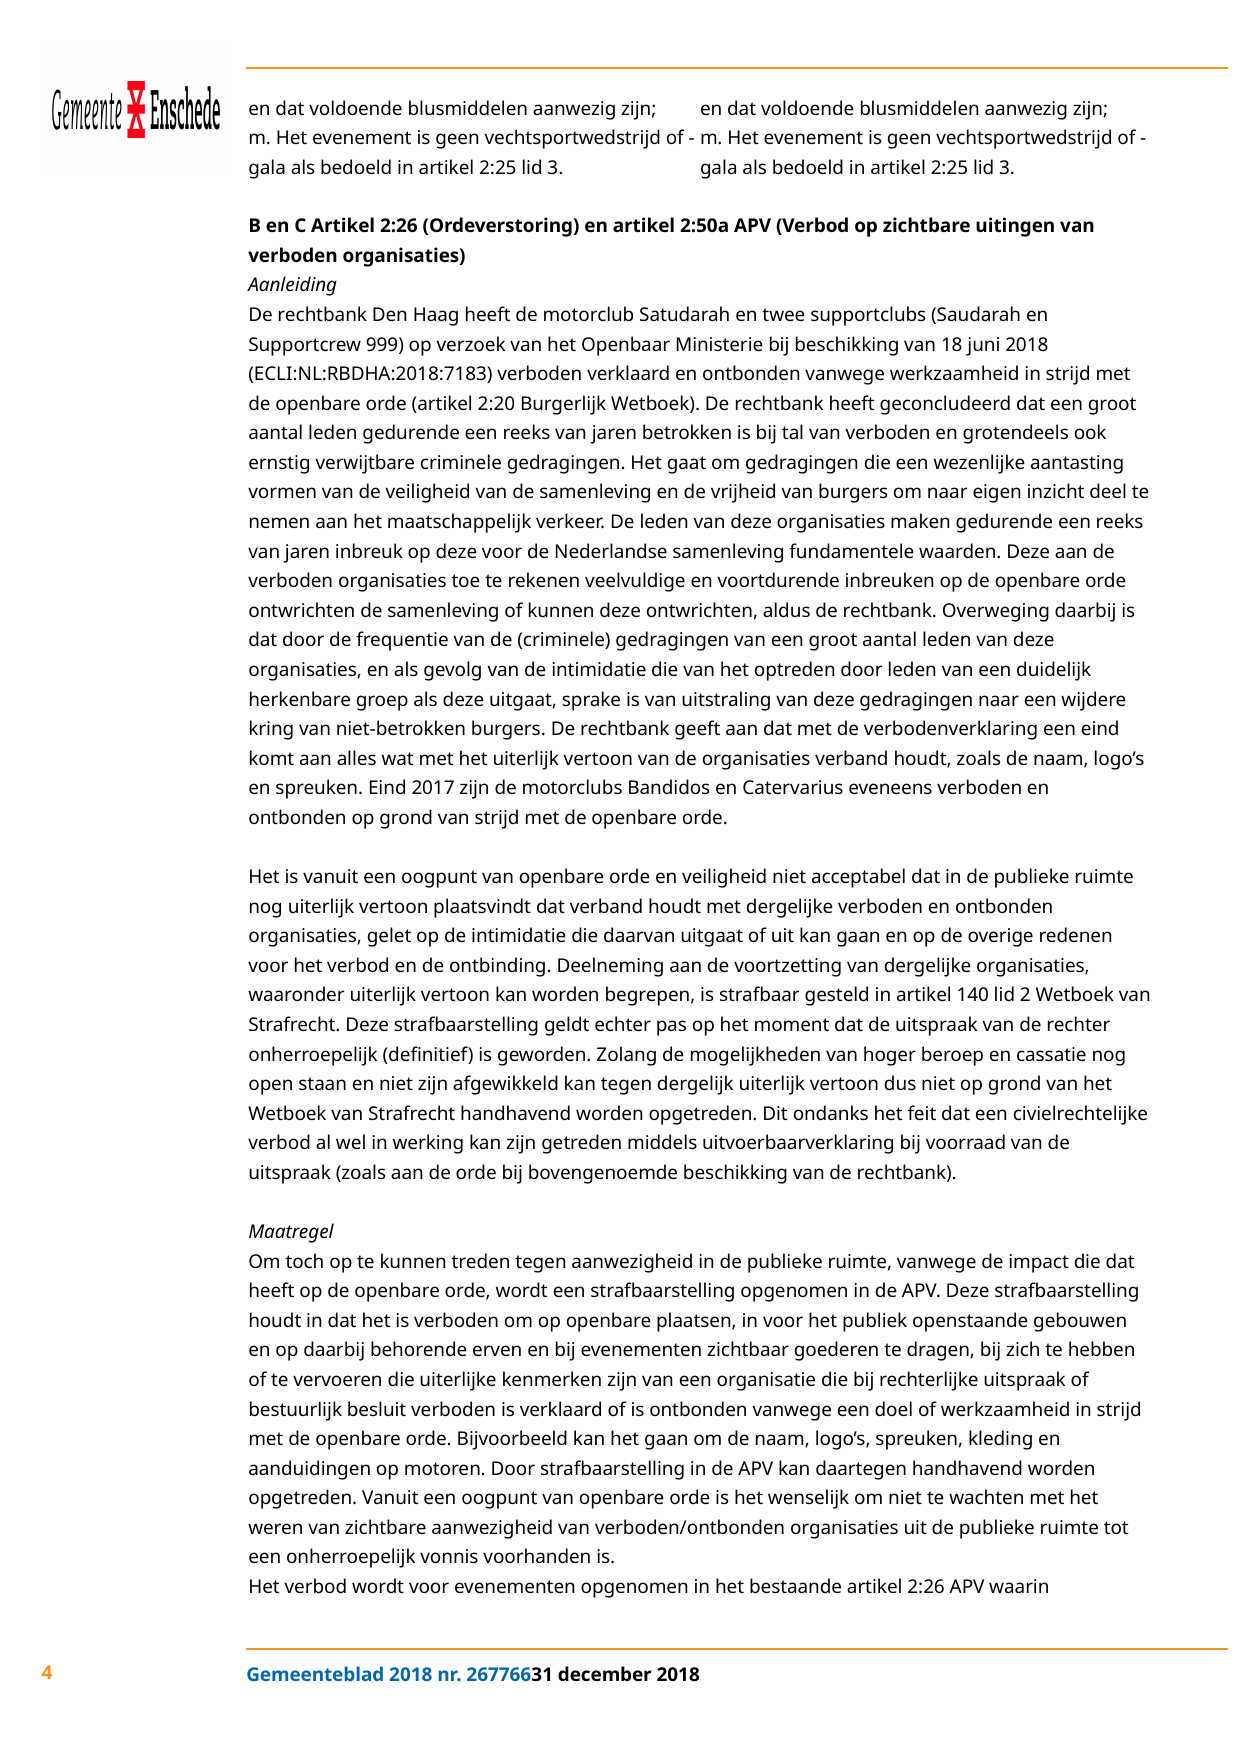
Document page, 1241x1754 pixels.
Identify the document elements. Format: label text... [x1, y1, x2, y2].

table_cell en dat voldoende blusmiddelen aanwezig zijn; m. Het evenement is geen vechtsportwedstrijd of -gala als bedoeld in artikel 2:25 lid 3. [700, 95, 1152, 180]
text B en C Artikel 2:26 (Ordeverstoring) en artikel 2:50a APV (Verbod op zichtbare uitingen van verboden organisaties) [248, 212, 1152, 268]
text Het is vanuit een oogpunt van openbare orde en veiligheid niet acceptabel dat in de publieke ruimte nog uiterlijk vertoon plaatsvindt dat verband houdt met dergelijke verboden en ontbonden organisaties, gelet op de intimidatie die daarvan uitgaat of uit kan gaan en op de overige redenen voor het verbod en de ontbinding. Deelneming aan de voortzetting van dergelijke organisaties, waaronder uiterlijk vertoon kan worden begrepen, is strafbaar gesteld in artikel 140 lid 2 Wetboek van Strafrecht. Deze strafbaarstelling geldt echter pas op het moment dat de uitspraak van de rechter onherroepelijk (definitief) is geworden. Zolang de mogelijkheden van hoger beroep en cassatie nog open staan en niet zijn afgewikkeld kan tegen dergelijk uiterlijk vertoon dus niet op grond van het Wetboek van Strafrecht handhavend worden opgetreden. Dit ondanks het feit dat een civielrechtelijke verbod al wel in werking kan zijn getreden middels uitvoerbaarverklaring bij voorraad van de uitspraak (zoals aan de orde bij bovengenoemde beschikking van de rechtbank). [248, 863, 1152, 1185]
table_cell en dat voldoende blusmiddelen aanwezig zijn; m. Het evenement is geen vechtsportwedstrijd of -gala als bedoeld in artikel 2:25 lid 3. [248, 95, 700, 180]
picture [41, 47, 231, 172]
text Maatregel [248, 1218, 1152, 1244]
text De rechtbank Den Haag heeft de motorclub Satudarah en twee supportclubs (Saudarah en Supportcrew 999) op verzoek van het Openbaar Ministerie bij beschikking van 18 juni 2018 (ECLI:NL:RBDHA:2018:7183) verboden verklaard en ontbonden vanwege werkzaamheid in strijd met de openbare orde (artikel 2:20 Burgerlijk Wetboek). De rechtbank heeft geconcludeerd dat een groot aantal leden gedurende een reeks van jaren betrokken is bij tal van verboden en grotendeels ook ernstig verwijtbare criminele gedragingen. Het gaat om gedragingen die een wezenlijke aantasting vormen van de veiligheid van de samenleving en de vrijheid van burgers om naar eigen inzicht deel te nemen aan het maatschappelijk verkeer. De leden van deze organisaties maken gedurende een reeks van jaren inbreuk op deze voor de Nederlandse samenleving fundamentele waarden. Deze aan de verboden organisaties toe te rekenen veelvuldige en voortdurende inbreuken op de openbare orde ontwrichten de samenleving of kunnen deze ontwrichten, aldus de rechtbank. Overweging daarbij is dat door de frequentie van de (criminele) gedragingen van een groot aantal leden van deze organisaties, en als gevolg van de intimidatie die van het optreden door leden van een duidelijk herkenbare groep als deze uitgaat, sprake is van uitstraling van deze gedragingen naar een wijdere kring van niet-betrokken burgers. De rechtbank geeft aan dat met de verbodenverklaring een eind komt aan alles wat met het uiterlijk vertoon van de organisaties verband houdt, zoals de naam, logo’s en spreuken. Eind 2017 zijn de motorclubs Bandidos en Catervarius eveneens verboden en ontbonden op grond van strijd met de openbare orde. [248, 301, 1152, 830]
text Aanleiding [248, 272, 1152, 297]
text Om toch op te kunnen treden tegen aanwezigheid in de publieke ruimte, vanwege de impact die dat heeft op de openbare orde, wordt een strafbaarstelling opgenomen in de APV. Deze strafbaarstelling houdt in dat het is verboden om op openbare plaatsen, in voor het publiek openstaande gebouwen en op daarbij behorende erven en bij evenementen zichtbaar goederen te dragen, bij zich te hebben of te vervoeren die uiterlijke kenmerken zijn van een organisatie die bij rechterlijke uitspraak of bestuurlijk besluit verboden is verklaard of is ontbonden vanwege een doel of werkzaamheid in strijd met de openbare orde. Bijvoorbeeld kan het gaan om de naam, logo’s, spreuken, kleding en aanduidingen op motoren. Door strafbaarstelling in de APV kan daartegen handhavend worden opgetreden. Vanuit een oogpunt van openbare orde is het wenselijk om niet te wachten met het weren van zichtbare aanwezigheid van verboden/ontbonden organisaties uit de publieke ruimte tot een onherroepelijk vonnis voorhanden is. [248, 1248, 1152, 1569]
text Het verbod wordt voor evenementen opgenomen in het bestaande artikel 2:26 APV waarin [248, 1573, 1152, 1599]
